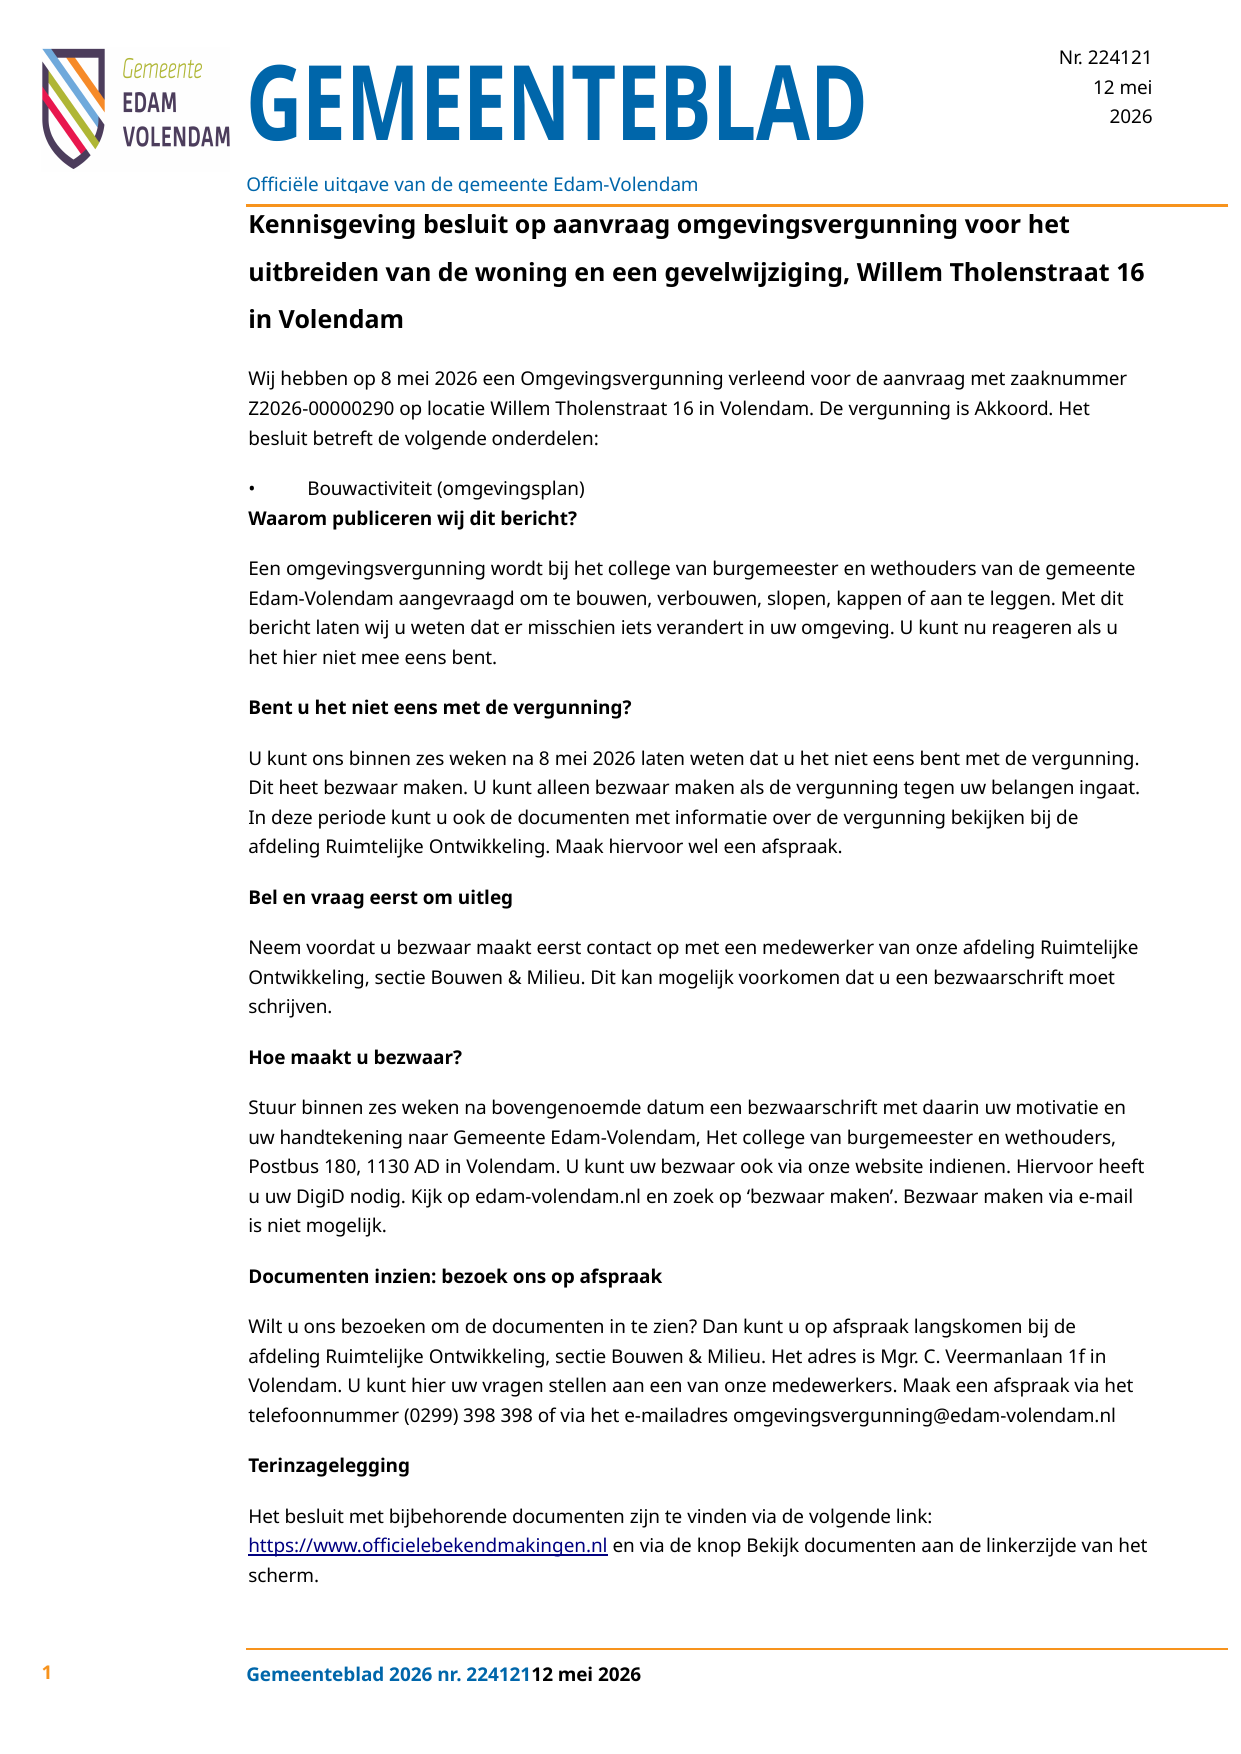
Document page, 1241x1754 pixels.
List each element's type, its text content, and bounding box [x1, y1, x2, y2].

text Neem voordat u bezwaar maakt eerst contact op met een medewerker van onze afdeling Ruimtelijke Ontwikkeling, sectie Bouwen & Milieu. Dit kan mogelijk voorkomen dat u een bezwaarschrift moet schrijven. [248, 934, 1152, 1019]
text Bel en vraag eerst om uitleg [248, 884, 1152, 909]
text Kennisgeving besluit op aanvraag omgevingsvergunning voor het uitbreiden van de woning en een gevelwijziging, Willem Tholenstraat 16 in Volendam [248, 207, 1152, 336]
text Waarom publiceren wij dit bericht? [248, 505, 1152, 530]
text Bent u het niet eens met de vergunning? [248, 694, 1152, 720]
list Bouwactiviteit (omgevingsplan) [248, 475, 1152, 501]
picture [41, 47, 231, 172]
text Wilt u ons bezoeken om de documenten in te zien? Dan kunt u op afspraak langskomen bij de afdeling Ruimtelijke Ontwikkeling, sectie Bouwen & Milieu. Het adres is Mgr. C. Veermanlaan 1f in Volendam. U kunt hier uw vragen stellen aan een van onze medewerkers. Maak een afspraak via het telefoonnummer (0299) 398 398 of via het e-mailadres omgevingsvergunning@edam-volendam.nl [248, 1313, 1152, 1428]
text Documenten inzien: bezoek ons op afspraak [248, 1263, 1152, 1289]
text Een omgevingsvergunning wordt bij het college van burgemeester en wethouders van de gemeente Edam-Volendam aangevraagd om te bouwen, verbouwen, slopen, kappen of aan te leggen. Met dit bericht laten wij u weten dat er misschien iets verandert in uw omgeving. U kunt nu reageren als u het hier niet mee eens bent. [248, 555, 1152, 669]
text Hoe maakt u bezwaar? [248, 1044, 1152, 1069]
text U kunt ons binnen zes weken na 8 mei 2026 laten weten dat u het niet eens bent met de vergunning. Dit heet bezwaar maken. U kunt alleen bezwaar maken als de vergunning tegen uw belangen ingaat. In deze periode kunt u ook de documenten met informatie over de vergunning bekijken bij de afdeling Ruimtelijke Ontwikkeling. Maak hiervoor wel een afspraak. [248, 745, 1152, 859]
text Stuur binnen zes weken na bovengenoemde datum een bezwaarschrift met daarin uw motivatie en uw handtekening naar Gemeente Edam-Volendam, Het college van burgemeester en wethouders, Postbus 180, 1130 AD in Volendam. U kunt uw bezwaar ook via onze website indienen. Hiervoor heeft u uw DigiD nodig. Kijk op edam-volendam.nl en zoek op ‘bezwaar maken’. Bezwaar maken via e-mail is niet mogelijk. [248, 1094, 1152, 1238]
text Wij hebben op 8 mei 2026 een Omgevingsvergunning verleend voor de aanvraag met zaaknummer Z2026-00000290 op locatie Willem Tholenstraat 16 in Volendam. De vergunning is Akkoord. Het besluit betreft de volgende onderdelen: [248, 366, 1152, 450]
text Terinzagelegging [248, 1453, 1152, 1478]
text Het besluit met bijbehorende documenten zijn te vinden via de volgende link: https://www.officielebekendmakingen.nl en via de knop Bekijk documenten aan de linkerzijde van het scherm. [248, 1503, 1152, 1588]
